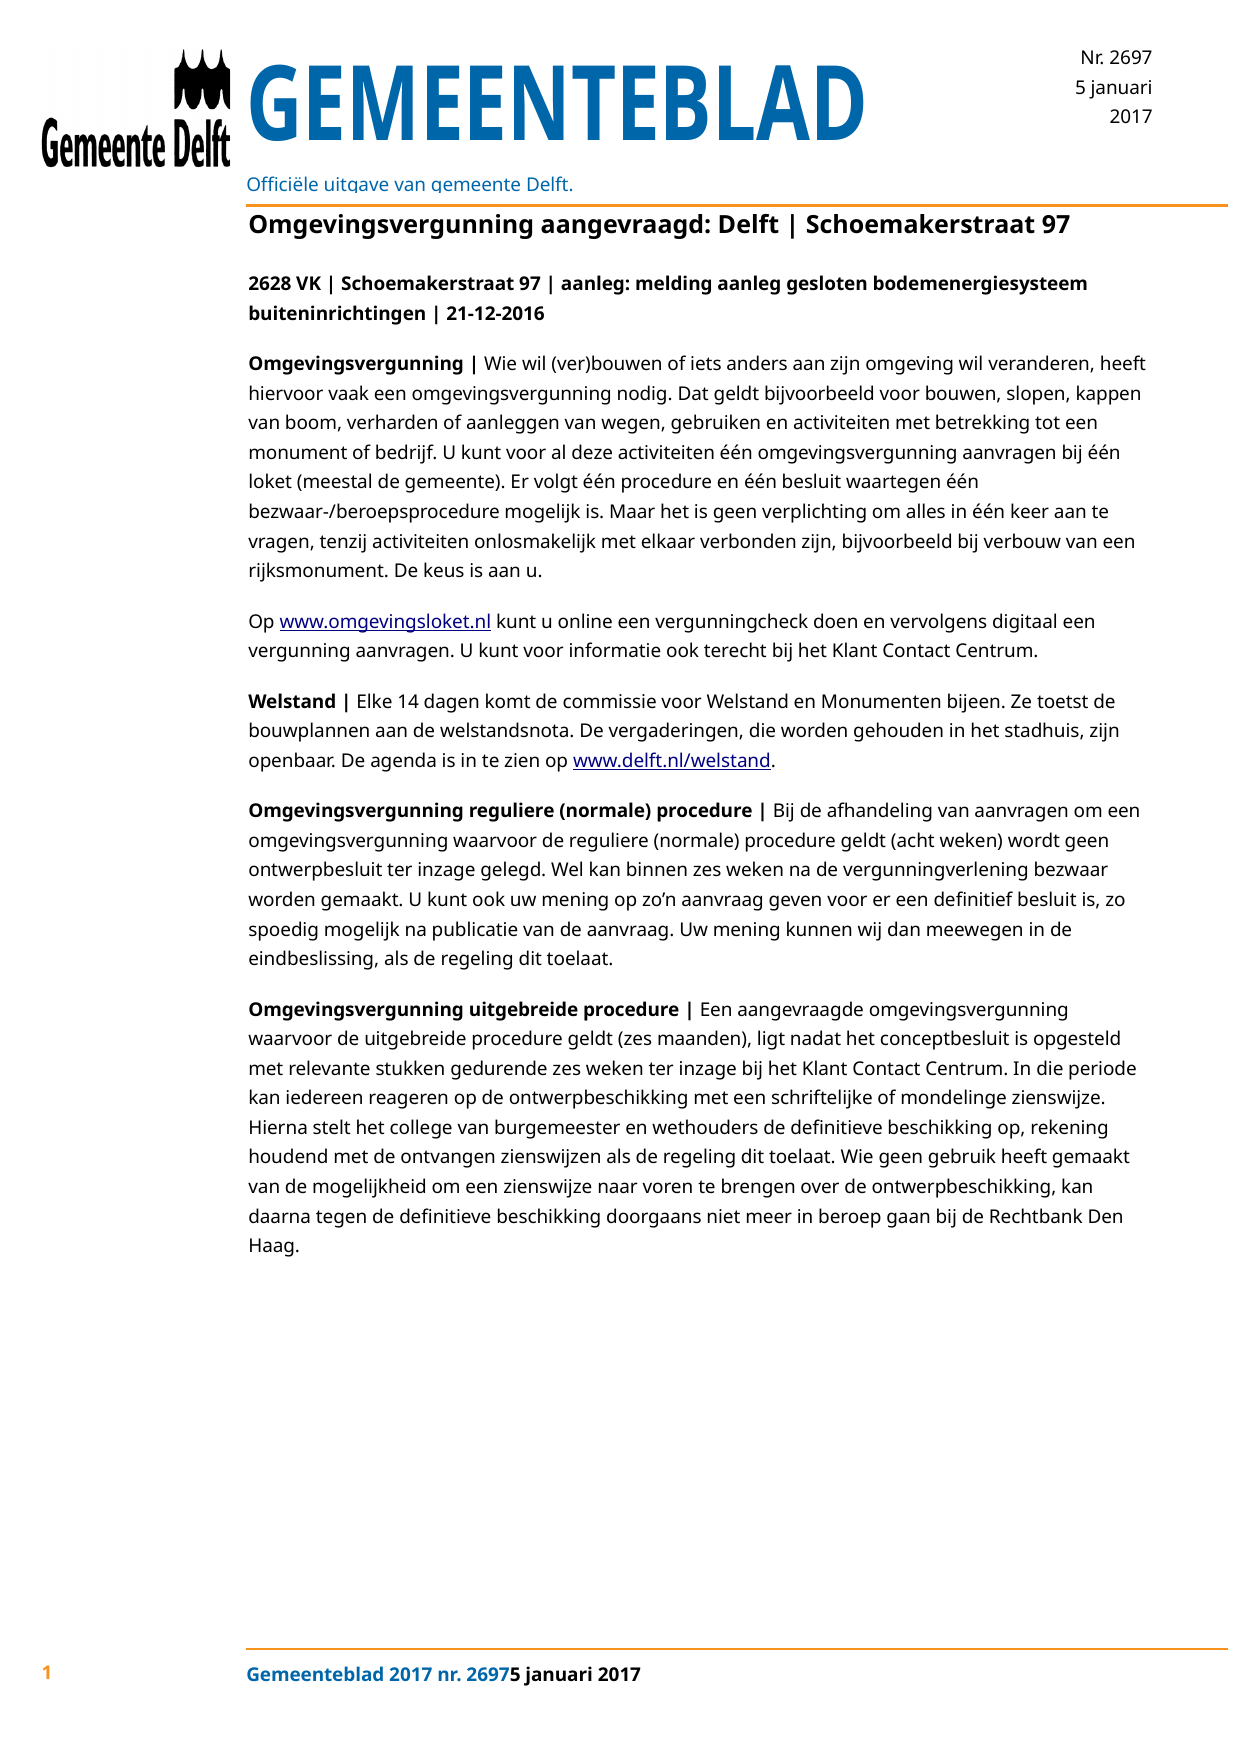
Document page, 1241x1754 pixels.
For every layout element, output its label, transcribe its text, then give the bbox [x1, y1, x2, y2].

picture [41, 47, 231, 172]
text Op www.omgevingsloket.nl kunt u online een vergunningcheck doen en vervolgens digitaal een vergunning aanvragen. U kunt voor informatie ook terecht bij het Klant Contact Centrum. [248, 608, 1152, 663]
text 2628 VK | Schoemakerstraat 97 | aanleg: melding aanleg gesloten bodemenergiesysteem buiteninrichtingen | 21-12-2016 [248, 270, 1152, 326]
text Omgevingsvergunning aangevraagd: Delft | Schoemakerstraat 97 [248, 207, 1152, 241]
text Welstand | Elke 14 dagen komt de commissie voor Welstand en Monumenten bijeen. Ze toetst de bouwplannen aan de welstandsnota. De vergaderingen, die worden gehouden in het stadhuis, zijn openbaar. De agenda is in te zien op www.delft.nl/welstand. [248, 688, 1152, 773]
text Omgevingsvergunning | Wie wil (ver)bouwen of iets anders aan zijn omgeving wil veranderen, heeft hiervoor vaak een omgevingsvergunning nodig. Dat geldt bijvoorbeeld voor bouwen, slopen, kappen van boom, verharden of aanleggen van wegen, gebruiken en activiteiten met betrekking tot een monument of bedrijf. U kunt voor al deze activiteiten één omgevingsvergunning aanvragen bij één loket (meestal de gemeente). Er volgt één procedure en één besluit waartegen één bezwaar-/beroepsprocedure mogelijk is. Maar het is geen verplichting om alles in één keer aan te vragen, tenzij activiteiten onlosmakelijk met elkaar verbonden zijn, bijvoorbeeld bij verbouw van een rijksmonument. De keus is aan u. [248, 350, 1152, 583]
text Omgevingsvergunning uitgebreide procedure | Een aangevraagde omgevingsvergunning waarvoor de uitgebreide procedure geldt (zes maanden), ligt nadat het conceptbesluit is opgesteld met relevante stukken gedurende zes weken ter inzage bij het Klant Contact Centrum. In die periode kan iedereen reageren op de ontwerpbeschikking met een schriftelijke of mondelinge zienswijze. Hierna stelt het college van burgemeester en wethouders de definitieve beschikking op, rekening houdend met de ontvangen zienswijzen als de regeling dit toelaat. Wie geen gebruik heeft gemaakt van de mogelijkheid om een zienswijze naar voren te brengen over de ontwerpbeschikking, kan daarna tegen de definitieve beschikking doorgaans niet meer in beroep gaan bij de Rechtbank Den Haag. [248, 996, 1152, 1258]
text Omgevingsvergunning reguliere (normale) procedure | Bij de afhandeling van aanvragen om een omgevingsvergunning waarvoor de reguliere (normale) procedure geldt (acht weken) wordt geen ontwerpbesluit ter inzage gelegd. Wel kan binnen zes weken na de vergunningverlening bezwaar worden gemaakt. U kunt ook uw mening op zo’n aanvraag geven voor er een definitief besluit is, zo spoedig mogelijk na publicatie van de aanvraag. Uw mening kunnen wij dan meewegen in de eindbeslissing, als de regeling dit toelaat. [248, 797, 1152, 971]
